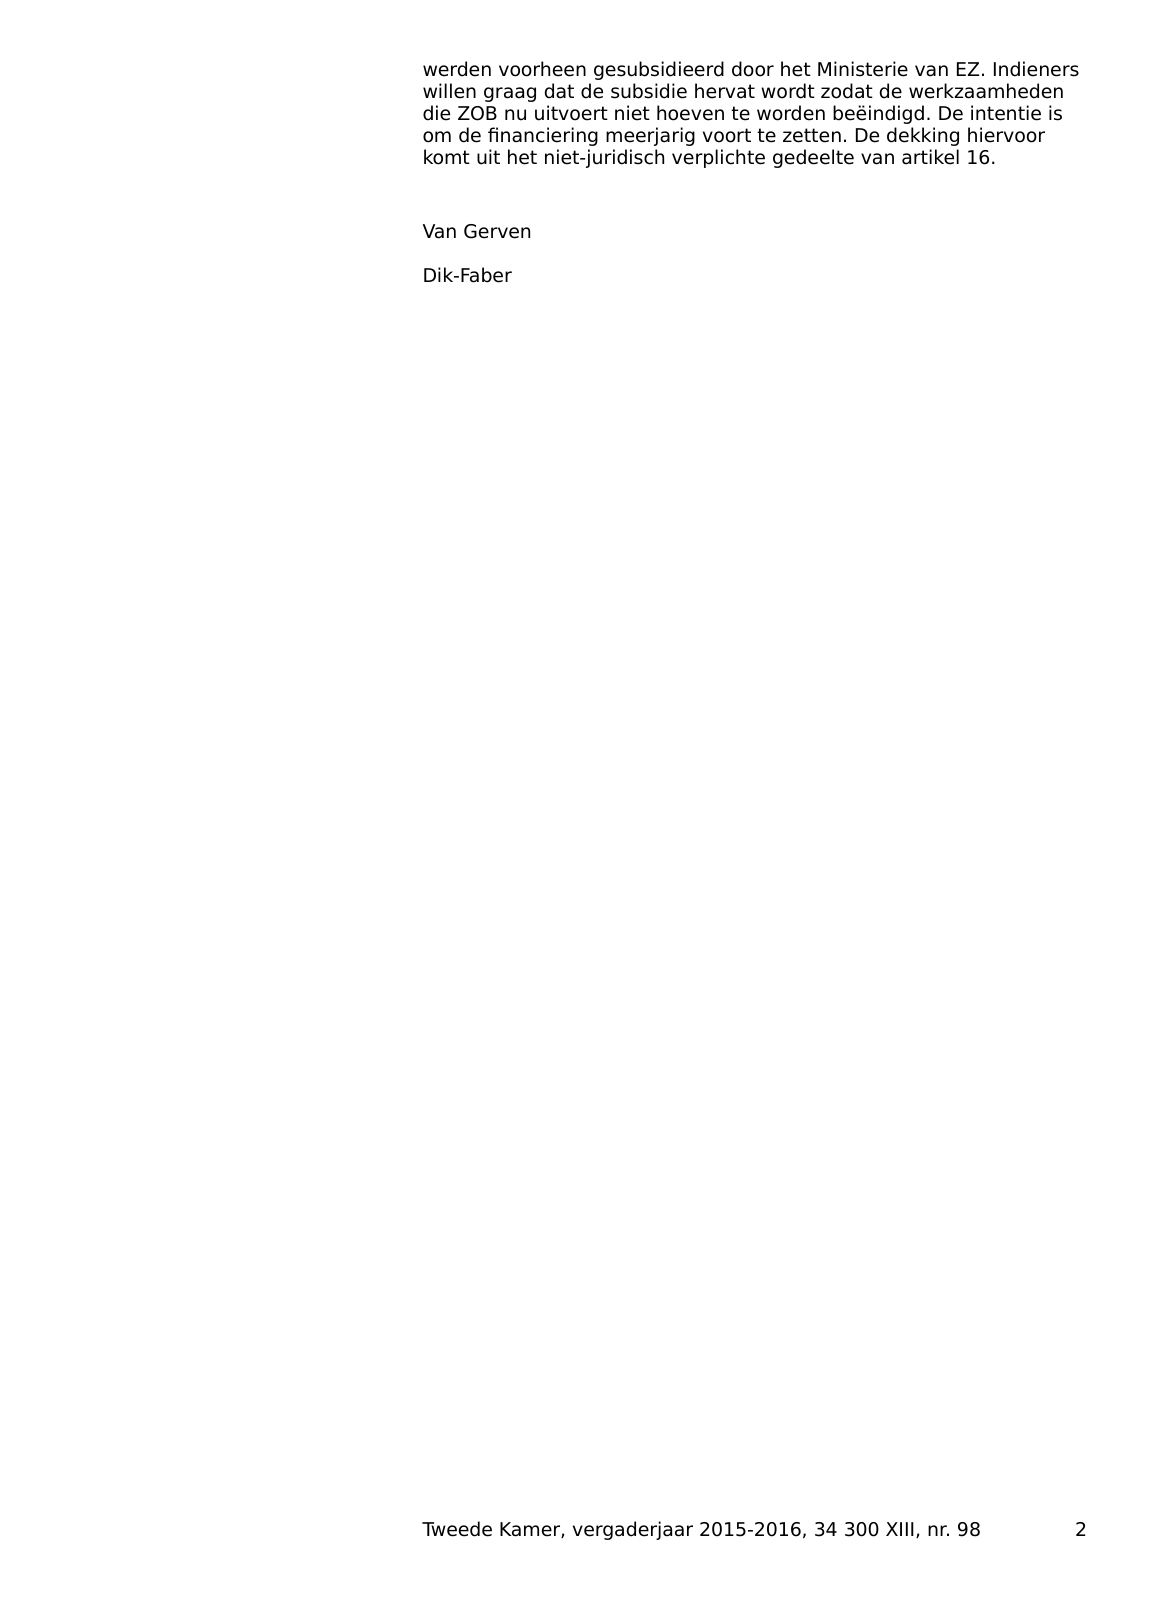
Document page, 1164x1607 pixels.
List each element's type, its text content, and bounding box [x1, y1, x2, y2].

text werden voorheen gesubsidieerd door het Ministerie van EZ. Indieners willen graag dat de subsidie hervat wordt zodat de werkzaamheden die ZOB nu uitvoert niet hoeven te worden beëindigd. De intentie is om de financiering meerjarig voort te zetten. De dekking hiervoor komt uit het niet-juridisch verplichte gedeelte van artikel 16. [422, 59, 1087, 169]
text Van Gerven Dik-Faber [422, 199, 1087, 287]
